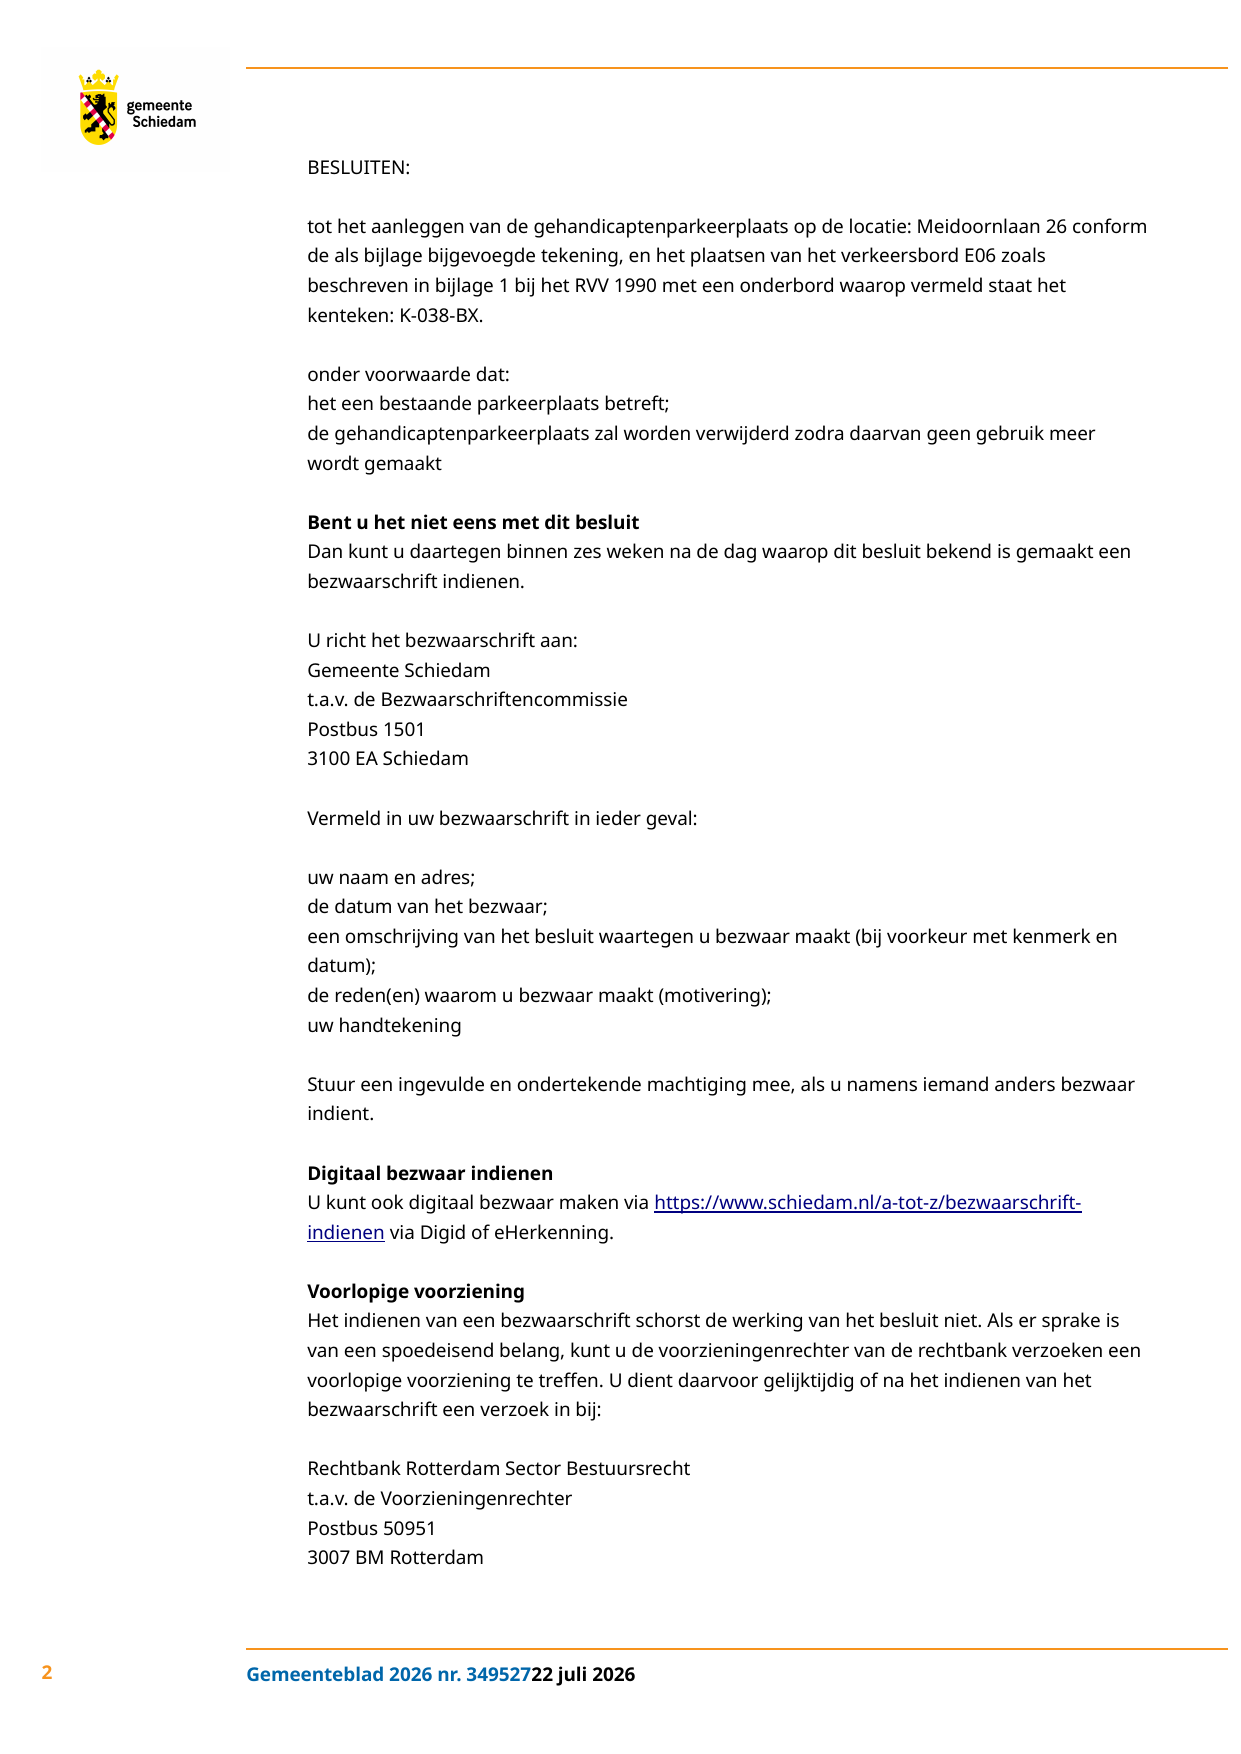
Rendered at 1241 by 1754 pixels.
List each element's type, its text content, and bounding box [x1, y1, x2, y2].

list onder voorwaarde dat: [248, 361, 1152, 387]
list 3007 BM Rotterdam [248, 1544, 1152, 1570]
list Bent u het niet eens met dit besluit [248, 509, 1152, 535]
list Postbus 1501 [248, 716, 1152, 742]
list de datum van het bezwaar; [248, 893, 1152, 919]
list Digitaal bezwaar indienen [248, 1160, 1152, 1186]
picture [41, 47, 231, 172]
list Rechtbank Rotterdam Sector Bestuursrecht [248, 1456, 1152, 1481]
list BESLUITEN: [248, 154, 1152, 180]
list de gehandicaptenparkeerplaats zal worden verwijderd zodra daarvan geen gebruik meer wordt gemaakt [248, 420, 1152, 476]
list t.a.v. de Bezwaarschriftencommissie [248, 686, 1152, 712]
list een omschrijving van het besluit waartegen u bezwaar maakt (bij voorkeur met kenmerk en datum); [248, 923, 1152, 978]
list 3100 EA Schiedam [248, 746, 1152, 771]
list Postbus 50951 [248, 1515, 1152, 1541]
list het een bestaande parkeerplaats betreft; [248, 391, 1152, 416]
list uw handtekening [248, 1012, 1152, 1038]
list Gemeente Schiedam [248, 657, 1152, 683]
list Vermeld in uw bezwaarschrift in ieder geval: [248, 805, 1152, 831]
list tot het aanleggen van de gehandicaptenparkeerplaats op de locatie: Meidoornlaan 26 conform de als bijlage bijgevoegde tekening, en het plaatsen van het verkeersbord E06 zoals beschreven in bijlage 1 bij het RVV 1990 met een onderbord waarop vermeld staat het kenteken: K-038-BX. [248, 213, 1152, 328]
list Stuur een ingevulde en ondertekende machtiging mee, als u namens iemand anders bezwaar indient. [248, 1071, 1152, 1126]
list uw naam en adres; [248, 864, 1152, 890]
list de reden(en) waarom u bezwaar maakt (motivering); [248, 982, 1152, 1008]
list t.a.v. de Voorzieningenrechter [248, 1485, 1152, 1511]
list Voorlopige voorziening [248, 1278, 1152, 1304]
list U kunt ook digitaal bezwaar maken via https://www.schiedam.nl/a-tot-z/bezwaarschrift-indienen via Digid of eHerkenning. [248, 1189, 1152, 1245]
list U richt het bezwaarschrift aan: [248, 627, 1152, 653]
list Het indienen van een bezwaarschrift schorst de werking van het besluit niet. Als er sprake is van een spoedeisend belang, kunt u de voorzieningenrechter van de rechtbank verzoeken een voorlopige voorziening te treffen. U dient daarvoor gelijktijdig of na het indienen van het bezwaarschrift een verzoek in bij: [248, 1308, 1152, 1422]
list Dan kunt u daartegen binnen zes weken na de dag waarop dit besluit bekend is gemaakt een bezwaarschrift indienen. [248, 538, 1152, 594]
